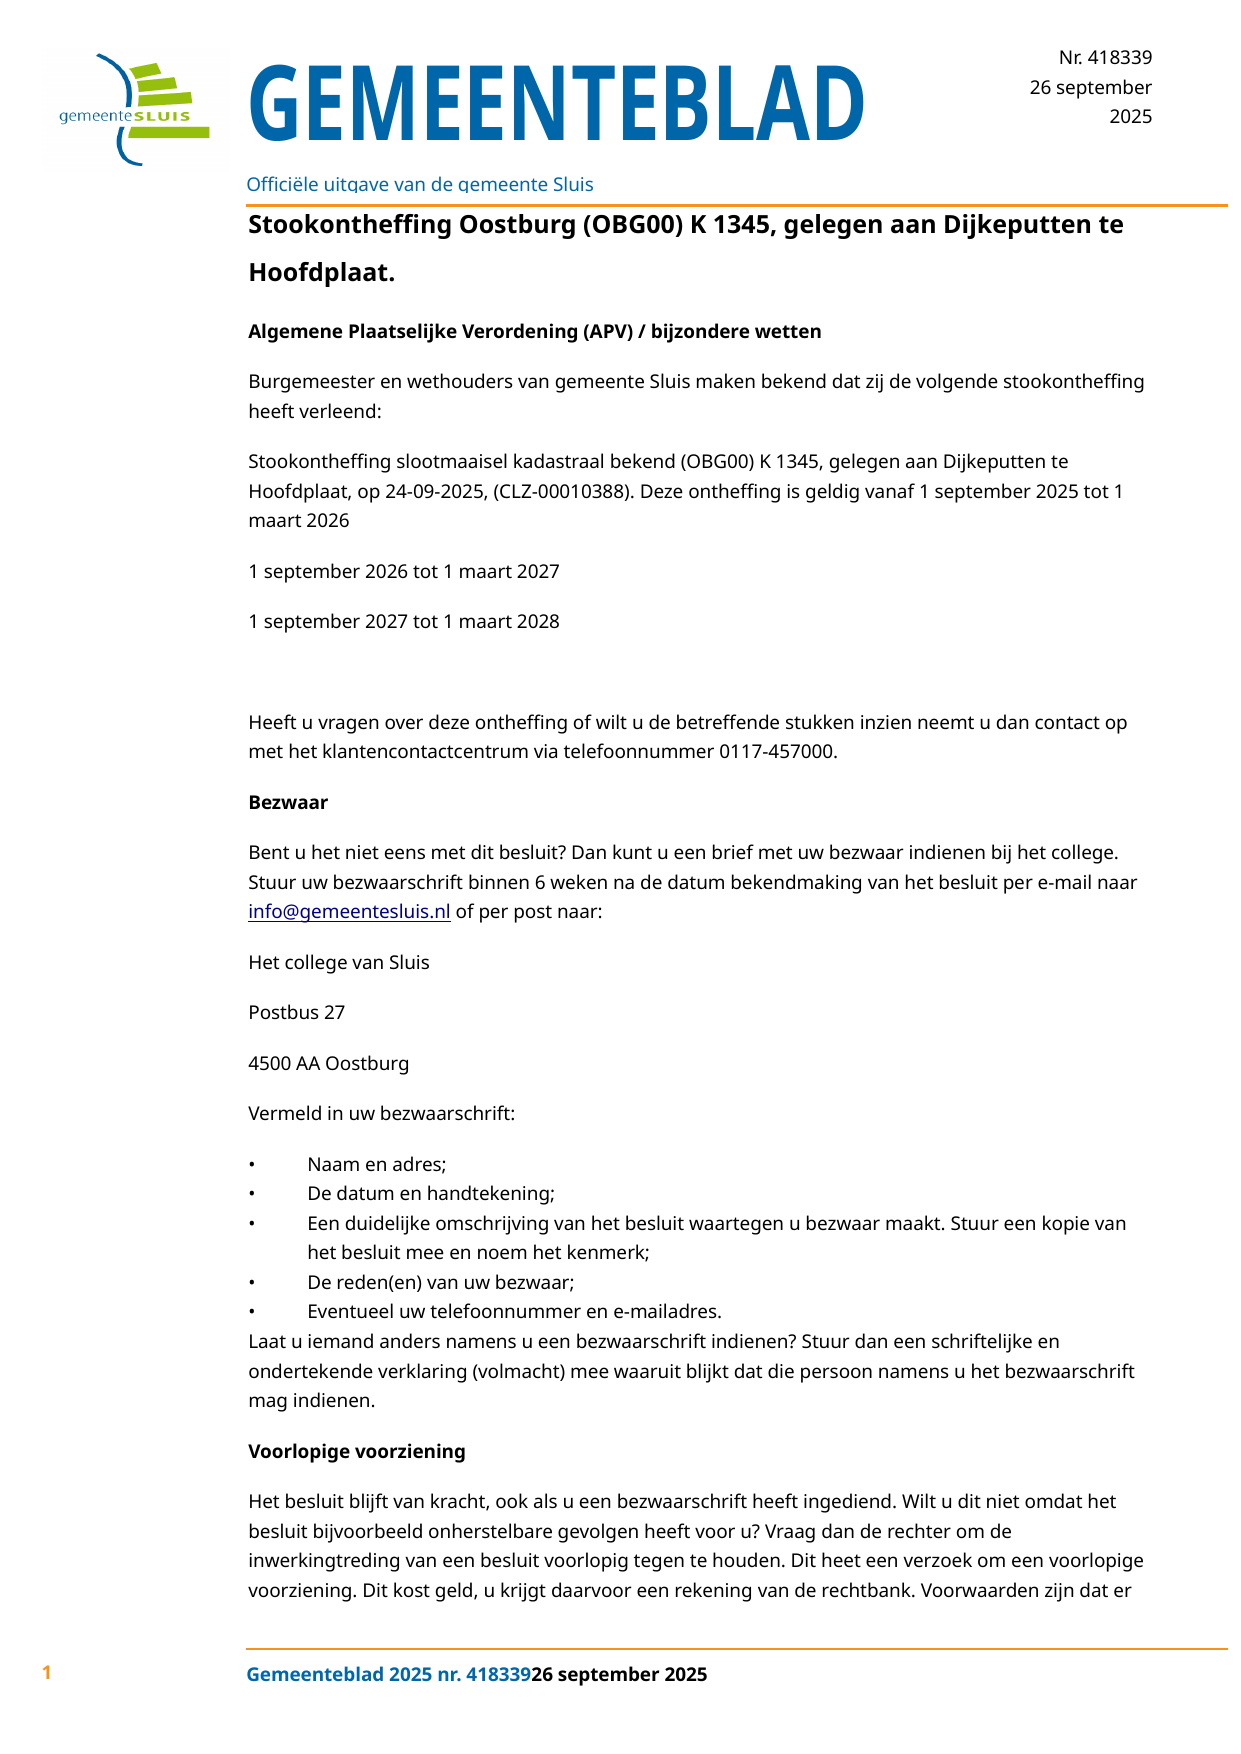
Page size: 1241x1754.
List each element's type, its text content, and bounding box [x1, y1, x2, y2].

text Stookontheffing Oostburg (OBG00) K 1345, gelegen aan Dijkeputten te Hoofdplaat. [248, 207, 1152, 288]
text Vermeld in uw bezwaarschrift: [248, 1100, 1152, 1126]
text 1 september 2027 tot 1 maart 2028 [248, 608, 1152, 634]
list De datum en handtekening; [248, 1180, 1152, 1206]
text Burgemeester en wethouders van gemeente Sluis maken bekend dat zij de volgende stookontheffing heeft verleend: [248, 368, 1152, 424]
text Het besluit blijft van kracht, ook als u een bezwaarschrift heeft ingediend. Wilt u dit niet omdat het besluit bijvoorbeeld onherstelbare gevolgen heeft voor u? Vraag dan de rechter om de inwerkingtreding van een besluit voorlopig tegen te houden. Dit heet een verzoek om een voorlopige voorziening. Dit kost geld, u krijgt daarvoor een rekening van de rechtbank. Voorwaarden zijn dat er [248, 1488, 1152, 1603]
text Het college van Sluis [248, 949, 1152, 975]
picture [41, 47, 231, 172]
list De reden(en) van uw bezwaar; [248, 1269, 1152, 1295]
text Bent u het niet eens met dit besluit? Dan kunt u een brief met uw bezwaar indienen bij het college. Stuur uw bezwaarschrift binnen 6 weken na de datum bekendmaking van het besluit per e-mail naar info@gemeentesluis.nl of per post naar: [248, 839, 1152, 924]
list Eventueel uw telefoonnummer en e-mailadres. [248, 1299, 1152, 1324]
text 1 september 2026 tot 1 maart 2027 [248, 558, 1152, 584]
list Naam en adres; [248, 1151, 1152, 1177]
text Voorlopige voorziening [248, 1438, 1152, 1464]
text Bezwaar [248, 789, 1152, 815]
text Stookontheffing slootmaaisel kadastraal bekend (OBG00) K 1345, gelegen aan Dijkeputten te Hoofdplaat, op 24-09-2025, (CLZ-00010388). Deze ontheffing is geldig vanaf 1 september 2025 tot 1 maart 2026 [248, 448, 1152, 533]
text Heeft u vragen over deze ontheffing of wilt u de betreffende stukken inzien neemt u dan contact op met het klantencontactcentrum via telefoonnummer 0117-457000. [248, 709, 1152, 764]
list Een duidelijke omschrijving van het besluit waartegen u bezwaar maakt. Stuur een kopie van het besluit mee en noem het kenmerk; [248, 1210, 1152, 1265]
text Laat u iemand anders namens u een bezwaarschrift indienen? Stuur dan een schriftelijke en ondertekende verklaring (volmacht) mee waaruit blijkt dat die persoon namens u het bezwaarschrift mag indienen. [248, 1328, 1152, 1413]
text 4500 AA Oostburg [248, 1050, 1152, 1076]
text Algemene Plaatselijke Verordening (APV) / bijzondere wetten [248, 318, 1152, 344]
text Postbus 27 [248, 999, 1152, 1025]
